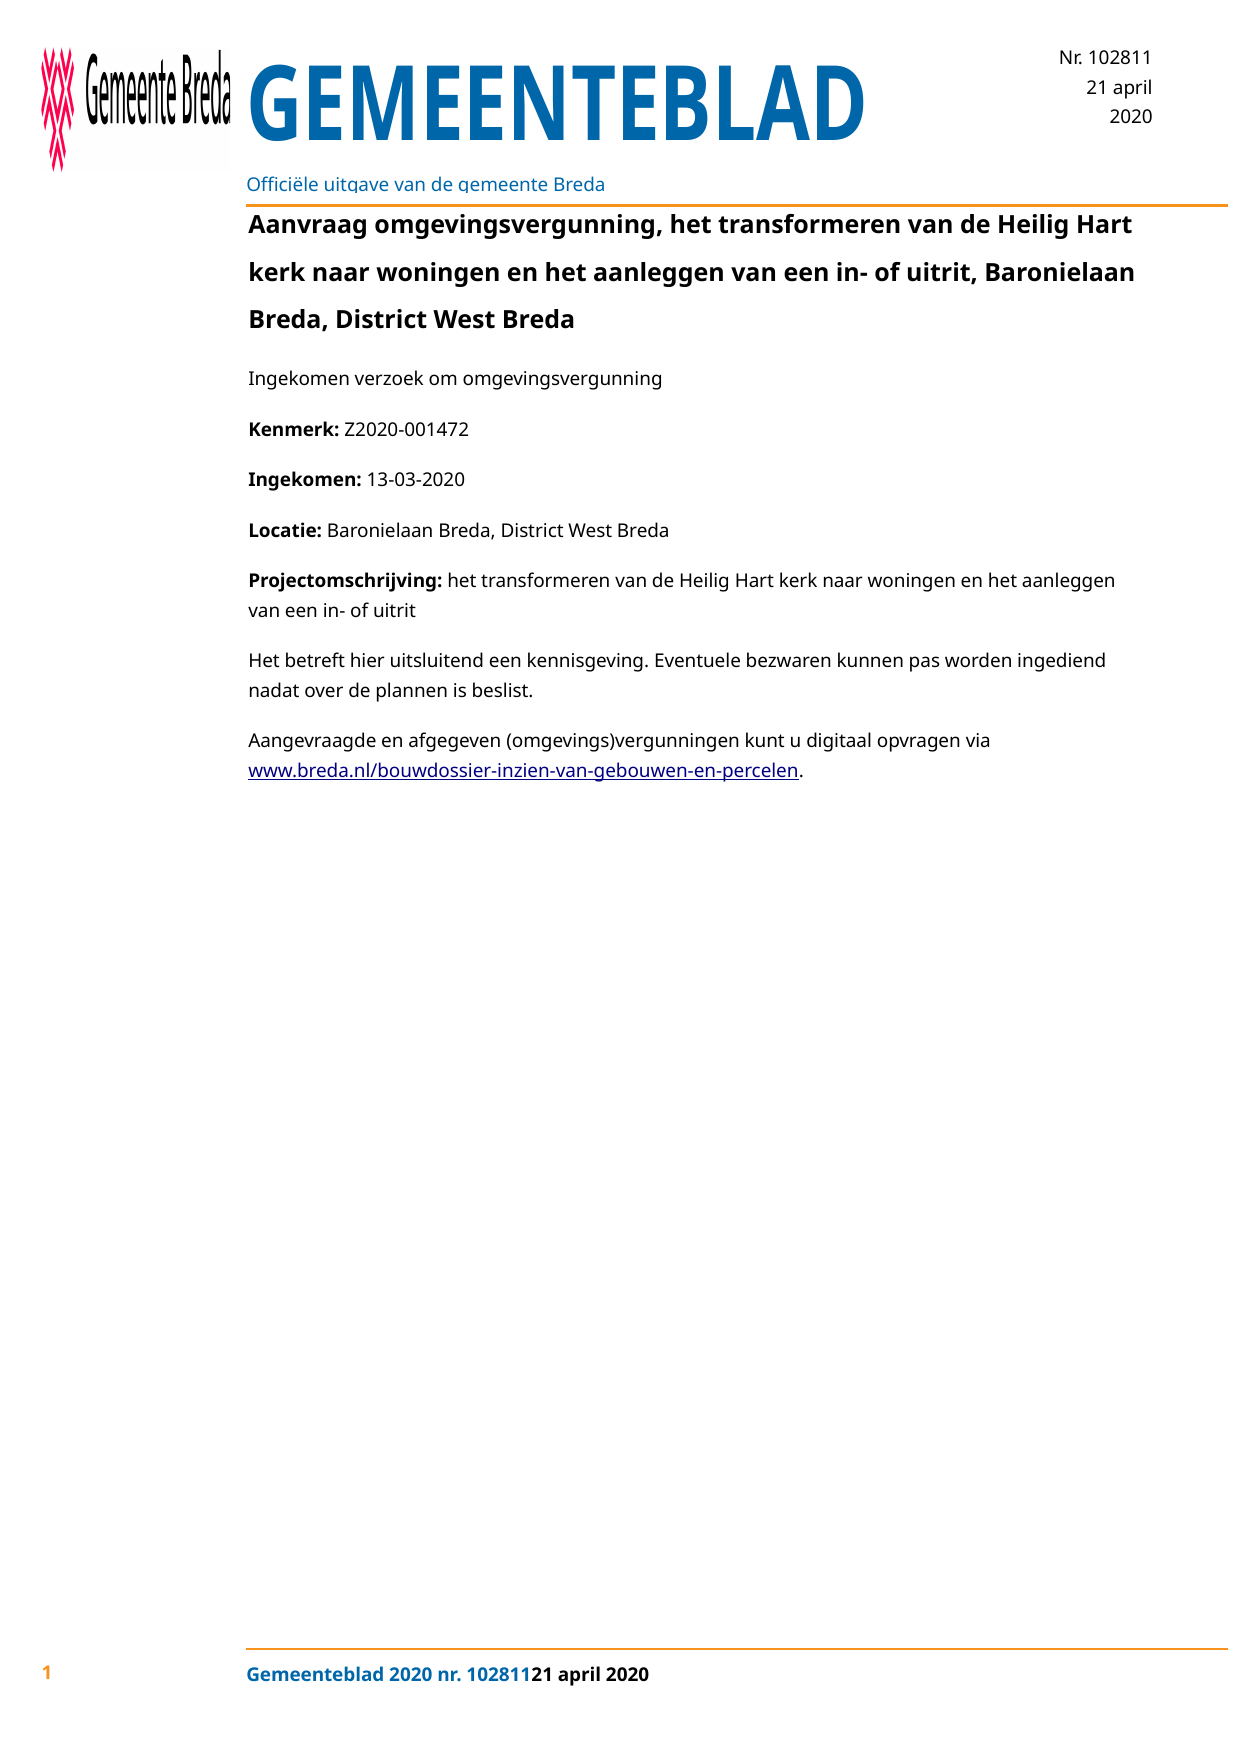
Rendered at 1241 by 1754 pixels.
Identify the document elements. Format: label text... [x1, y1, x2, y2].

text Locatie: Baronielaan Breda, District West Breda [248, 517, 1152, 542]
text Ingekomen verzoek om omgevingsvergunning [248, 366, 1152, 391]
text Kenmerk: Z2020-001472 [248, 416, 1152, 442]
picture [41, 47, 231, 172]
text Projectomschrijving: het transformeren van de Heilig Hart kerk naar woningen en het aanleggen van een in- of uitrit [248, 567, 1152, 622]
text Aangevraagde en afgegeven (omgevings)vergunningen kunt u digitaal opvragen via www.breda.nl/bouwdossier-inzien-van-gebouwen-en-percelen. [248, 727, 1152, 782]
text Het betreft hier uitsluitend een kennisgeving. Eventuele bezwaren kunnen pas worden ingediend nadat over de plannen is beslist. [248, 647, 1152, 702]
text Ingekomen: 13-03-2020 [248, 466, 1152, 492]
text Aanvraag omgevingsvergunning, het transformeren van de Heilig Hart kerk naar woningen en het aanleggen van een in- of uitrit, Baronielaan Breda, District West Breda [248, 207, 1152, 336]
